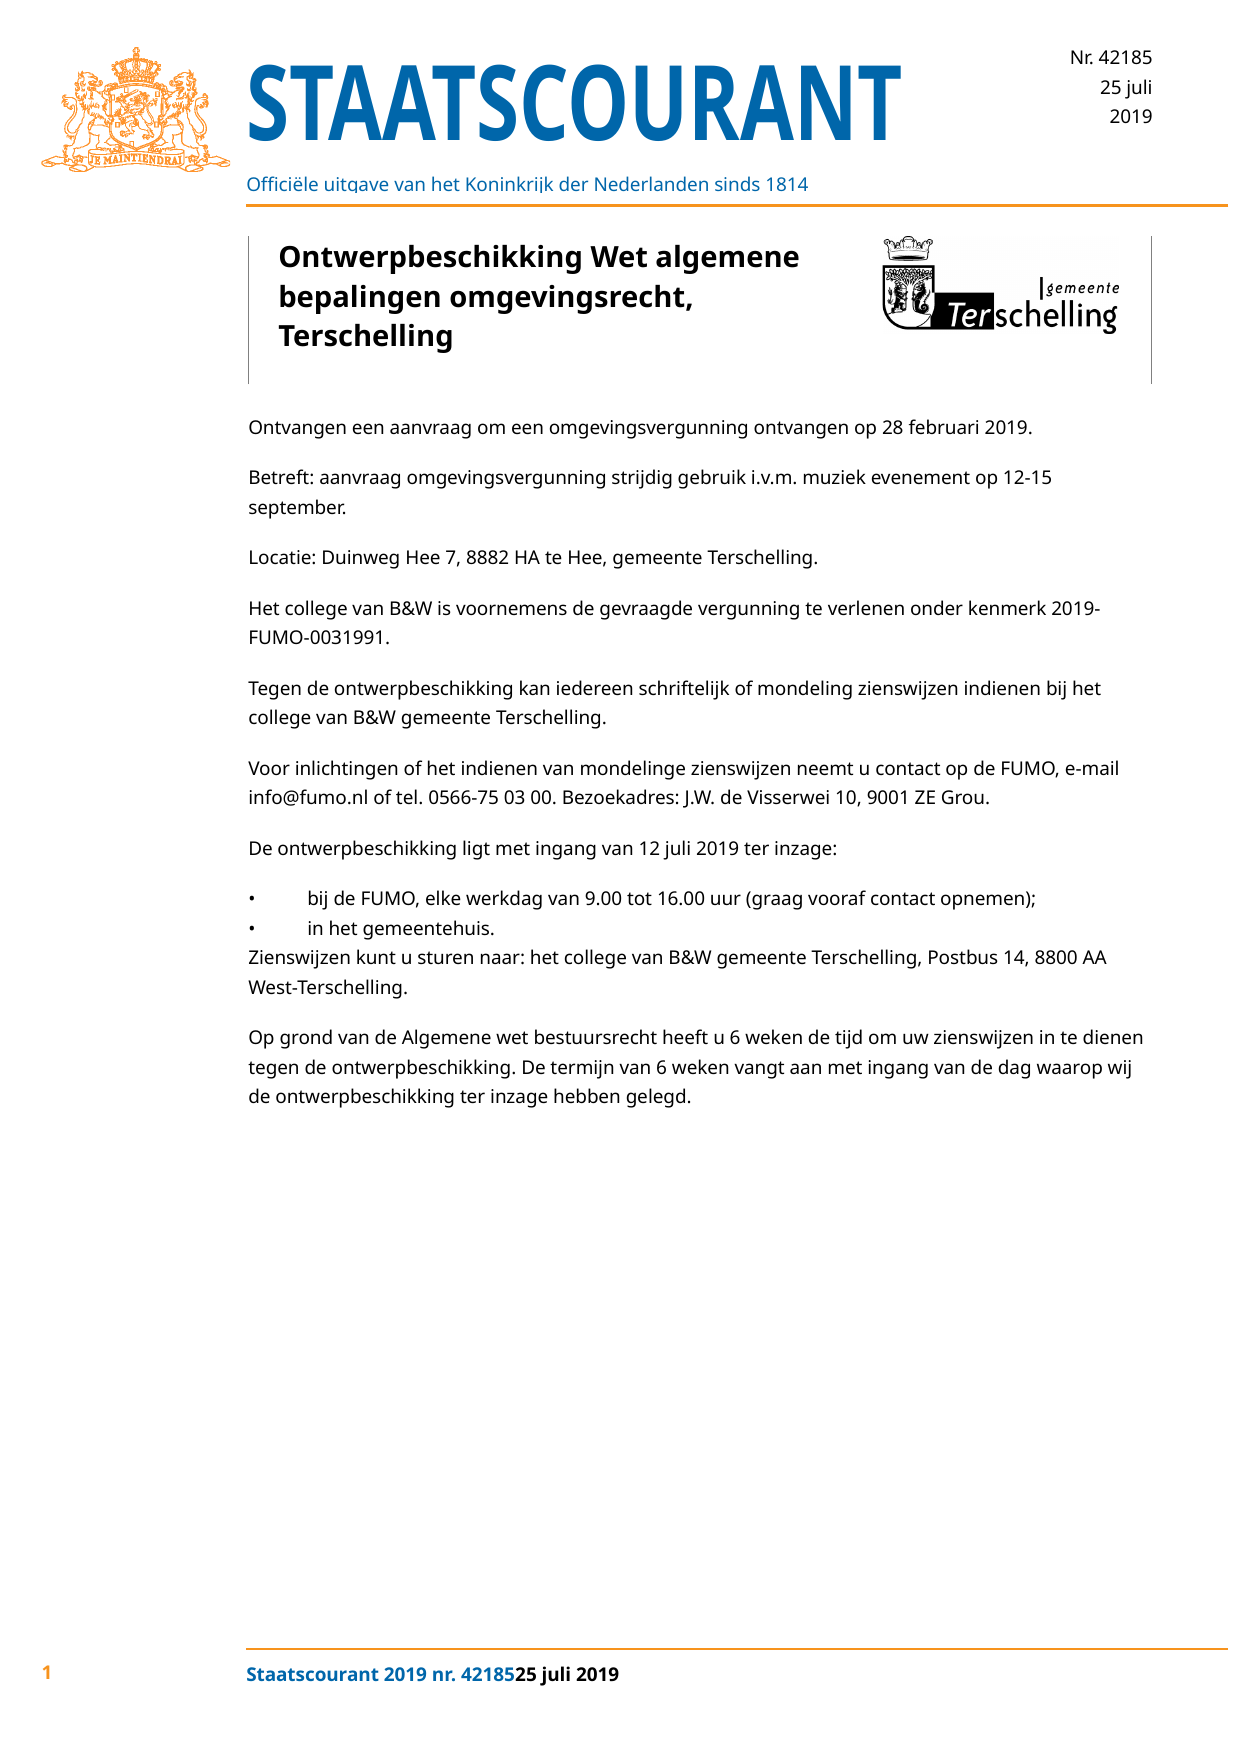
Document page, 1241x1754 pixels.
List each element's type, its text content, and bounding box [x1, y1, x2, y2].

text Zienswijzen kunt u sturen naar: het college van B&W gemeente Terschelling, Postbus 14, 8800 AA West-Terschelling. [248, 944, 1152, 1000]
text Betreft: aanvraag omgevingsvergunning strijdig gebruik i.v.m. muziek evenement op 12-15 september. [248, 464, 1152, 520]
text Het college van B&W is voornemens de gevraagde vergunning te verlenen onder kenmerk 2019-FUMO-0031991. [248, 595, 1152, 650]
picture [882, 236, 1119, 334]
text Ontvangen een aanvraag om een omgevingsvergunning ontvangen op 28 februari 2019. [248, 414, 1152, 440]
picture [41, 47, 231, 172]
text De ontwerpbeschikking ligt met ingang van 12 juli 2019 ter inzage: [248, 835, 1152, 861]
table_header Ontwerpbeschikking Wet algemene bepalingen omgevingsrecht, Terschelling [249, 236, 850, 384]
list in het gemeentehuis. [248, 915, 1152, 941]
text Op grond van de Algemene wet bestuursrecht heeft u 6 weken de tijd om uw zienswijzen in te dienen tegen de ontwerpbeschikking. De termijn van 6 weken vangt aan met ingang van de dag waarop wij de ontwerpbeschikking ter inzage hebben gelegd. [248, 1024, 1152, 1109]
text Tegen de ontwerpbeschikking kan iedereen schriftelijk of mondeling zienswijzen indienen bij het college van B&W gemeente Terschelling. [248, 675, 1152, 730]
table_header [850, 236, 1151, 384]
list bij de FUMO, elke werkdag van 9.00 tot 16.00 uur (graag vooraf contact opnemen); [248, 885, 1152, 911]
text Locatie: Duinweg Hee 7, 8882 HA te Hee, gemeente Terschelling. [248, 544, 1152, 570]
text Voor inlichtingen of het indienen van mondelinge zienswijzen neemt u contact op de FUMO, e-mail info@fumo.nl of tel. 0566-75 03 00. Bezoekadres: J.W. de Visserwei 10, 9001 ZE Grou. [248, 755, 1152, 810]
